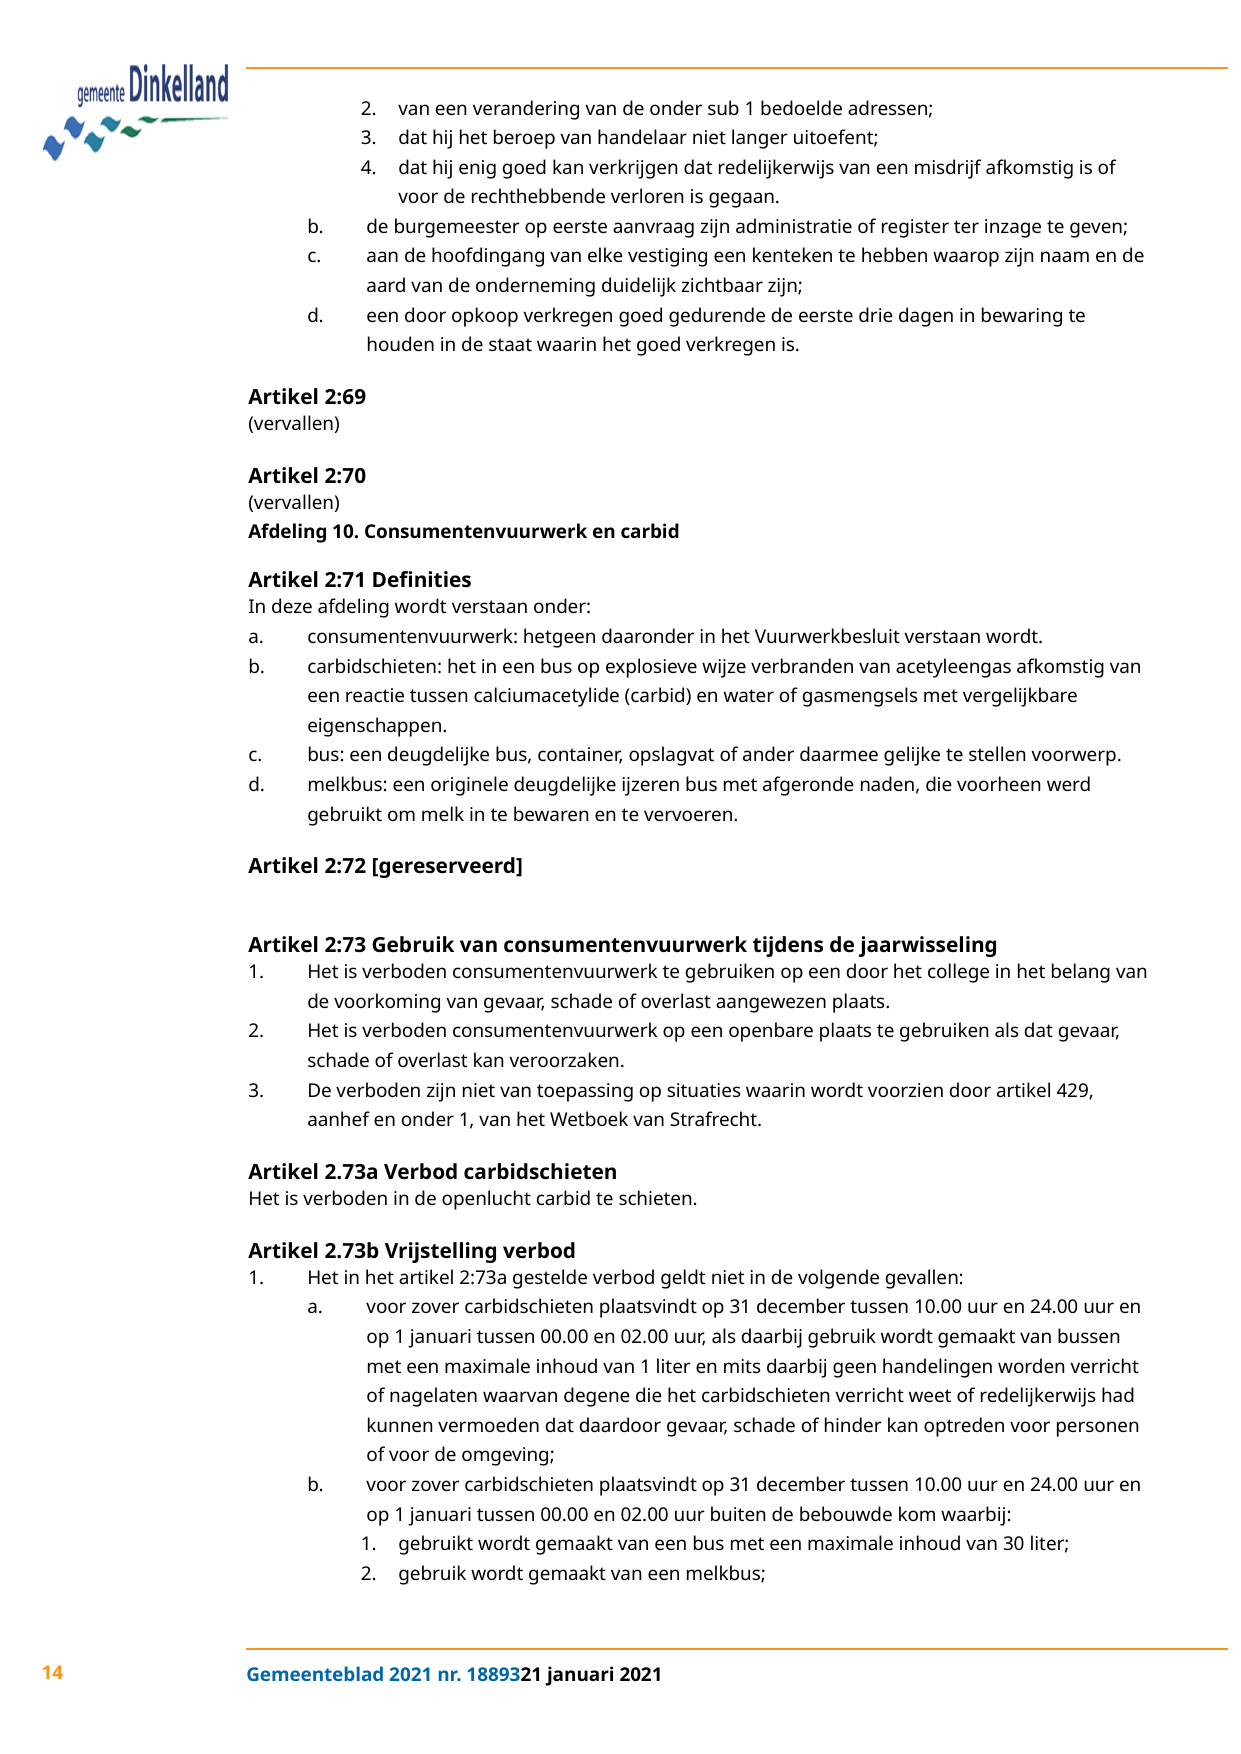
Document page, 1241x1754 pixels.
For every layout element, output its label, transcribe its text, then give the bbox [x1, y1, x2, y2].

list dat hij het beroep van handelaar niet langer uitoefent; [361, 124, 1152, 150]
list carbidschieten: het in een bus op explosieve wijze verbranden van acetyleengas afkomstig van een reactie tussen calciumacetylide (carbid) en water of gasmengsels met vergelijkbare eigenschappen. [248, 653, 1152, 738]
list Het in het artikel 2:73a gestelde verbod geldt niet in de volgende gevallen: [248, 1264, 1152, 1290]
text Artikel 2:71 Definities [248, 565, 1152, 594]
list consumentenvuurwerk: hetgeen daaronder in het Vuurwerkbesluit verstaan wordt. [248, 623, 1152, 649]
list Het is verboden consumentenvuurwerk op een openbare plaats te gebruiken als dat gevaar, schade of overlast kan veroorzaken. [248, 1018, 1152, 1073]
list melkbus: een originele deugdelijke ijzeren bus met afgeronde naden, die voorheen werd gebruikt om melk in te bewaren en te vervoeren. [248, 771, 1152, 827]
list gebruikt wordt gemaakt van een bus met een maximale inhoud van 30 liter; [361, 1530, 1152, 1556]
list voor zover carbidschieten plaatsvindt op 31 december tussen 10.00 uur en 24.00 uur en op 1 januari tussen 00.00 en 02.00 uur buiten de bebouwde kom waarbij: [307, 1471, 1152, 1527]
text (vervallen) [248, 410, 1152, 436]
list bus: een deugdelijke bus, container, opslagvat of ander daarmee gelijke te stellen voorwerp. [248, 742, 1152, 767]
list De verboden zijn niet van toepassing op situaties waarin wordt voorzien door artikel 429, aanhef en onder 1, van het Wetboek van Strafrecht. [248, 1077, 1152, 1132]
text Afdeling 10. Consumentenvuurwerk en carbid [248, 519, 1152, 544]
text Artikel 2.73b Vrijstelling verbod [248, 1236, 1152, 1264]
text Artikel 2:70 [248, 461, 1152, 489]
list de burgemeester op eerste aanvraag zijn administratie of register ter inzage te geven; [307, 213, 1152, 239]
list aan de hoofdingang van elke vestiging een kenteken te hebben waarop zijn naam en de aard van de onderneming duidelijk zichtbaar zijn; [307, 243, 1152, 298]
text Artikel 2:69 [248, 382, 1152, 410]
list gebruik wordt gemaakt van een melkbus; [361, 1560, 1152, 1586]
list van een verandering van de onder sub 1 bedoelde adressen; [361, 95, 1152, 121]
list een door opkoop verkregen goed gedurende de eerste drie dagen in bewaring te houden in de staat waarin het goed verkregen is. [307, 302, 1152, 357]
list dat hij enig goed kan verkrijgen dat redelijkerwijs van een misdrijf afkomstig is of voor de rechthebbende verloren is gegaan. [361, 154, 1152, 209]
text Artikel 2:72 [gereserveerd] [248, 851, 1152, 880]
text (vervallen) [248, 489, 1152, 515]
text In deze afdeling wordt verstaan onder: [248, 594, 1152, 619]
text Artikel 2.73a Verbod carbidschieten [248, 1157, 1152, 1185]
list voor zover carbidschieten plaatsvindt op 31 december tussen 10.00 uur en 24.00 uur en op 1 januari tussen 00.00 en 02.00 uur, als daarbij gebruik wordt gemaakt van bussen met een maximale inhoud van 1 liter en mits daarbij geen handelingen worden verricht of nagelaten waarvan degene die het carbidschieten verricht weet of redelijkerwijs had kunnen vermoeden dat daardoor gevaar, schade of hinder kan optreden voor personen of voor de omgeving; [307, 1294, 1152, 1467]
text Artikel 2:73 Gebruik van consumentenvuurwerk tijdens de jaarwisseling [248, 930, 1152, 958]
text Het is verboden in de openlucht carbid te schieten. [248, 1185, 1152, 1211]
picture [41, 47, 231, 172]
list Het is verboden consumentenvuurwerk te gebruiken op een door het college in het belang van de voorkoming van gevaar, schade of overlast aangewezen plaats. [248, 958, 1152, 1014]
